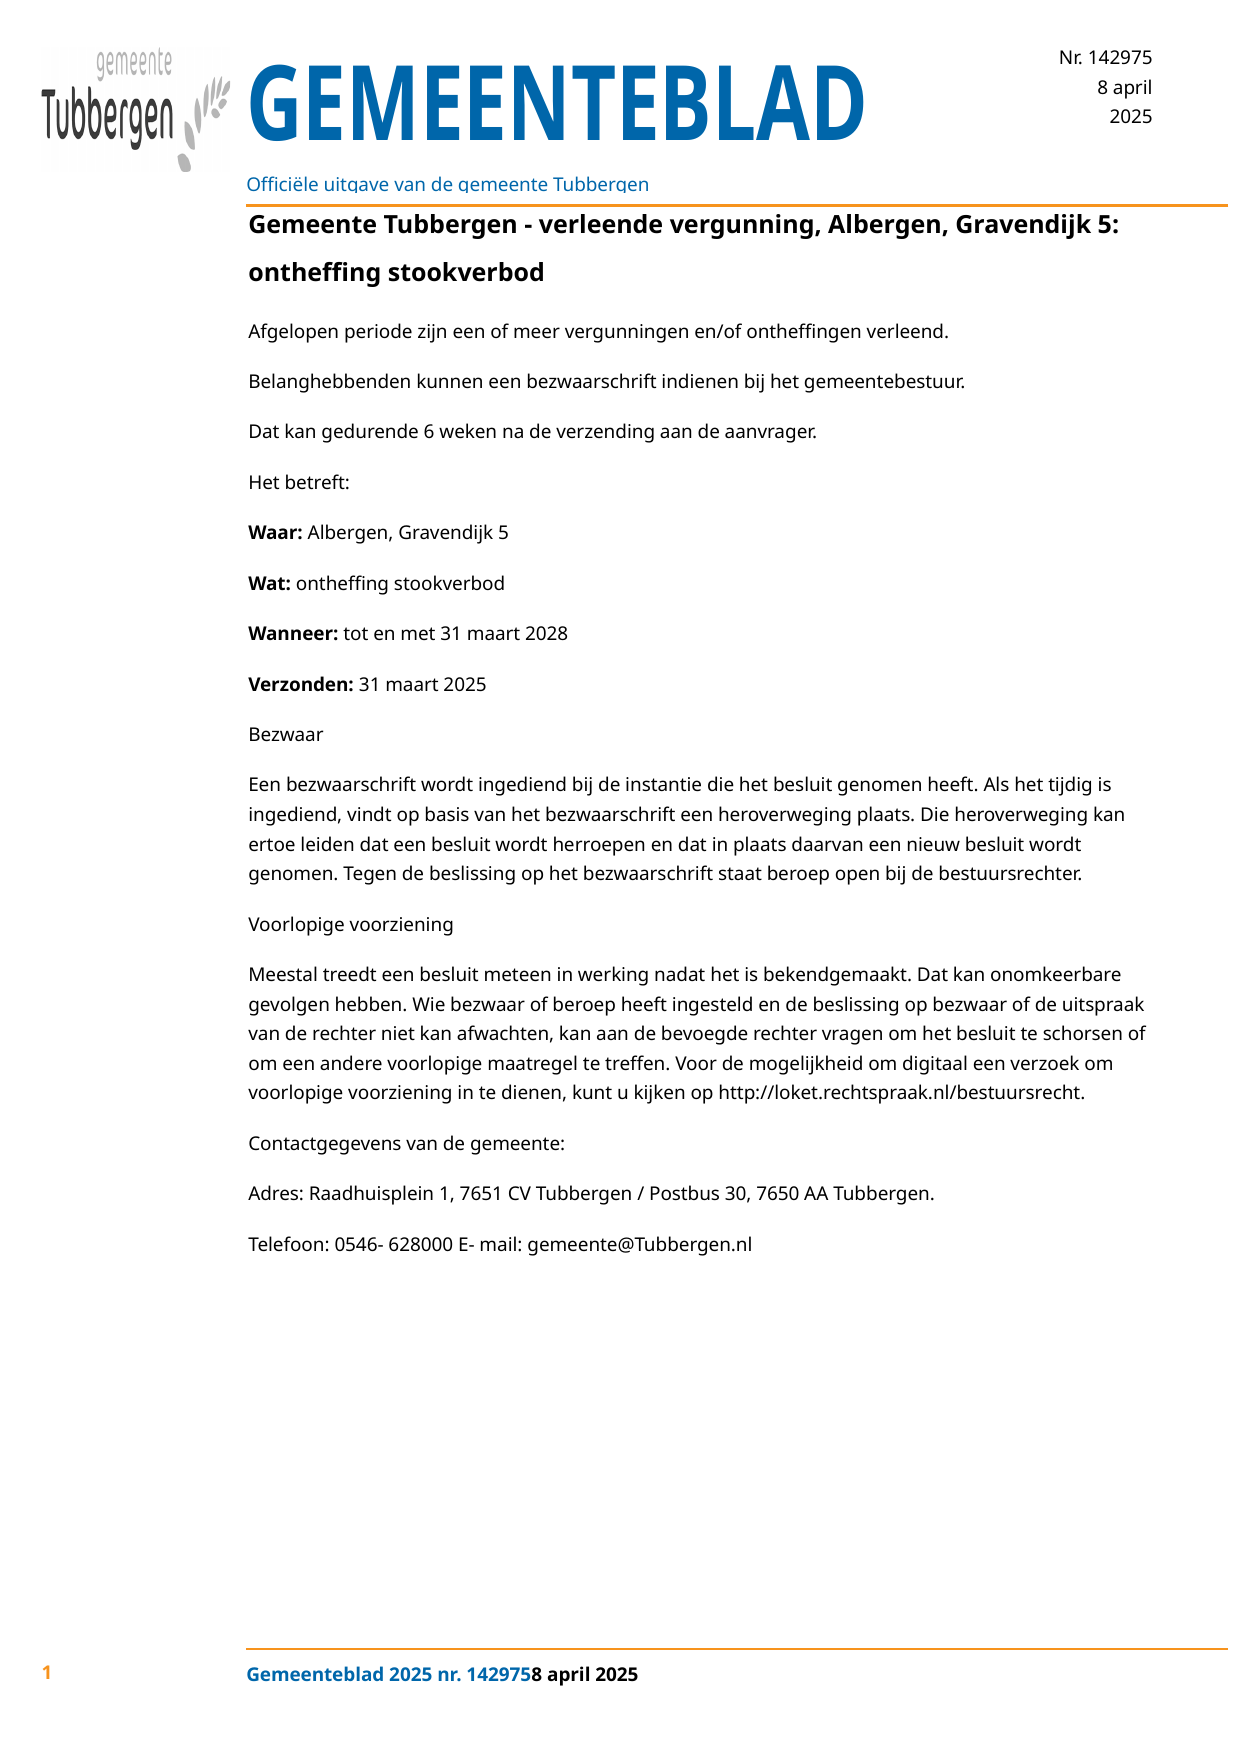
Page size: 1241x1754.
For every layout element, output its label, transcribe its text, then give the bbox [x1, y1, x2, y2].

text Gemeente Tubbergen - verleende vergunning, Albergen, Gravendijk 5: ontheffing stookverbod [248, 207, 1152, 288]
text Adres: Raadhuisplein 1, 7651 CV Tubbergen / Postbus 30, 7650 AA Tubbergen. [248, 1180, 1152, 1206]
text Waar: Albergen, Gravendijk 5 [248, 519, 1152, 545]
text Contactgegevens van de gemeente: [248, 1130, 1152, 1156]
text Verzonden: 31 maart 2025 [248, 671, 1152, 697]
text Bezwaar [248, 721, 1152, 747]
text Dat kan gedurende 6 weken na de verzending aan de aanvrager. [248, 419, 1152, 444]
text Wanneer: tot en met 31 maart 2028 [248, 620, 1152, 646]
text Wat: ontheffing stookverbod [248, 570, 1152, 596]
picture [41, 47, 231, 172]
text Meestal treedt een besluit meteen in werking nadat het is bekendgemaakt. Dat kan onomkeerbare gevolgen hebben. Wie bezwaar of beroep heeft ingesteld en de beslissing op bezwaar of de uitspraak van de rechter niet kan afwachten, kan aan de bevoegde rechter vragen om het besluit te schorsen of om een andere voorlopige maatregel te treffen. Voor de mogelijkheid om digitaal een verzoek om voorlopige voorziening in te dienen, kunt u kijken op http://loket.rechtspraak.nl/bestuursrecht. [248, 961, 1152, 1105]
text Een bezwaarschrift wordt ingediend bij de instantie die het besluit genomen heeft. Als het tijdig is ingediend, vindt op basis van het bezwaarschrift een heroverweging plaats. Die heroverweging kan ertoe leiden dat een besluit wordt herroepen en dat in plaats daarvan een nieuw besluit wordt genomen. Tegen de beslissing op het bezwaarschrift staat beroep open bij de bestuursrechter. [248, 772, 1152, 886]
text Telefoon: 0546- 628000 E- mail: gemeente@Tubbergen.nl [248, 1231, 1152, 1257]
text Voorlopige voorziening [248, 911, 1152, 937]
text Afgelopen periode zijn een of meer vergunningen en/of ontheffingen verleend. [248, 318, 1152, 344]
text Belanghebbenden kunnen een bezwaarschrift indienen bij het gemeentebestuur. [248, 368, 1152, 394]
text Het betreft: [248, 469, 1152, 495]
